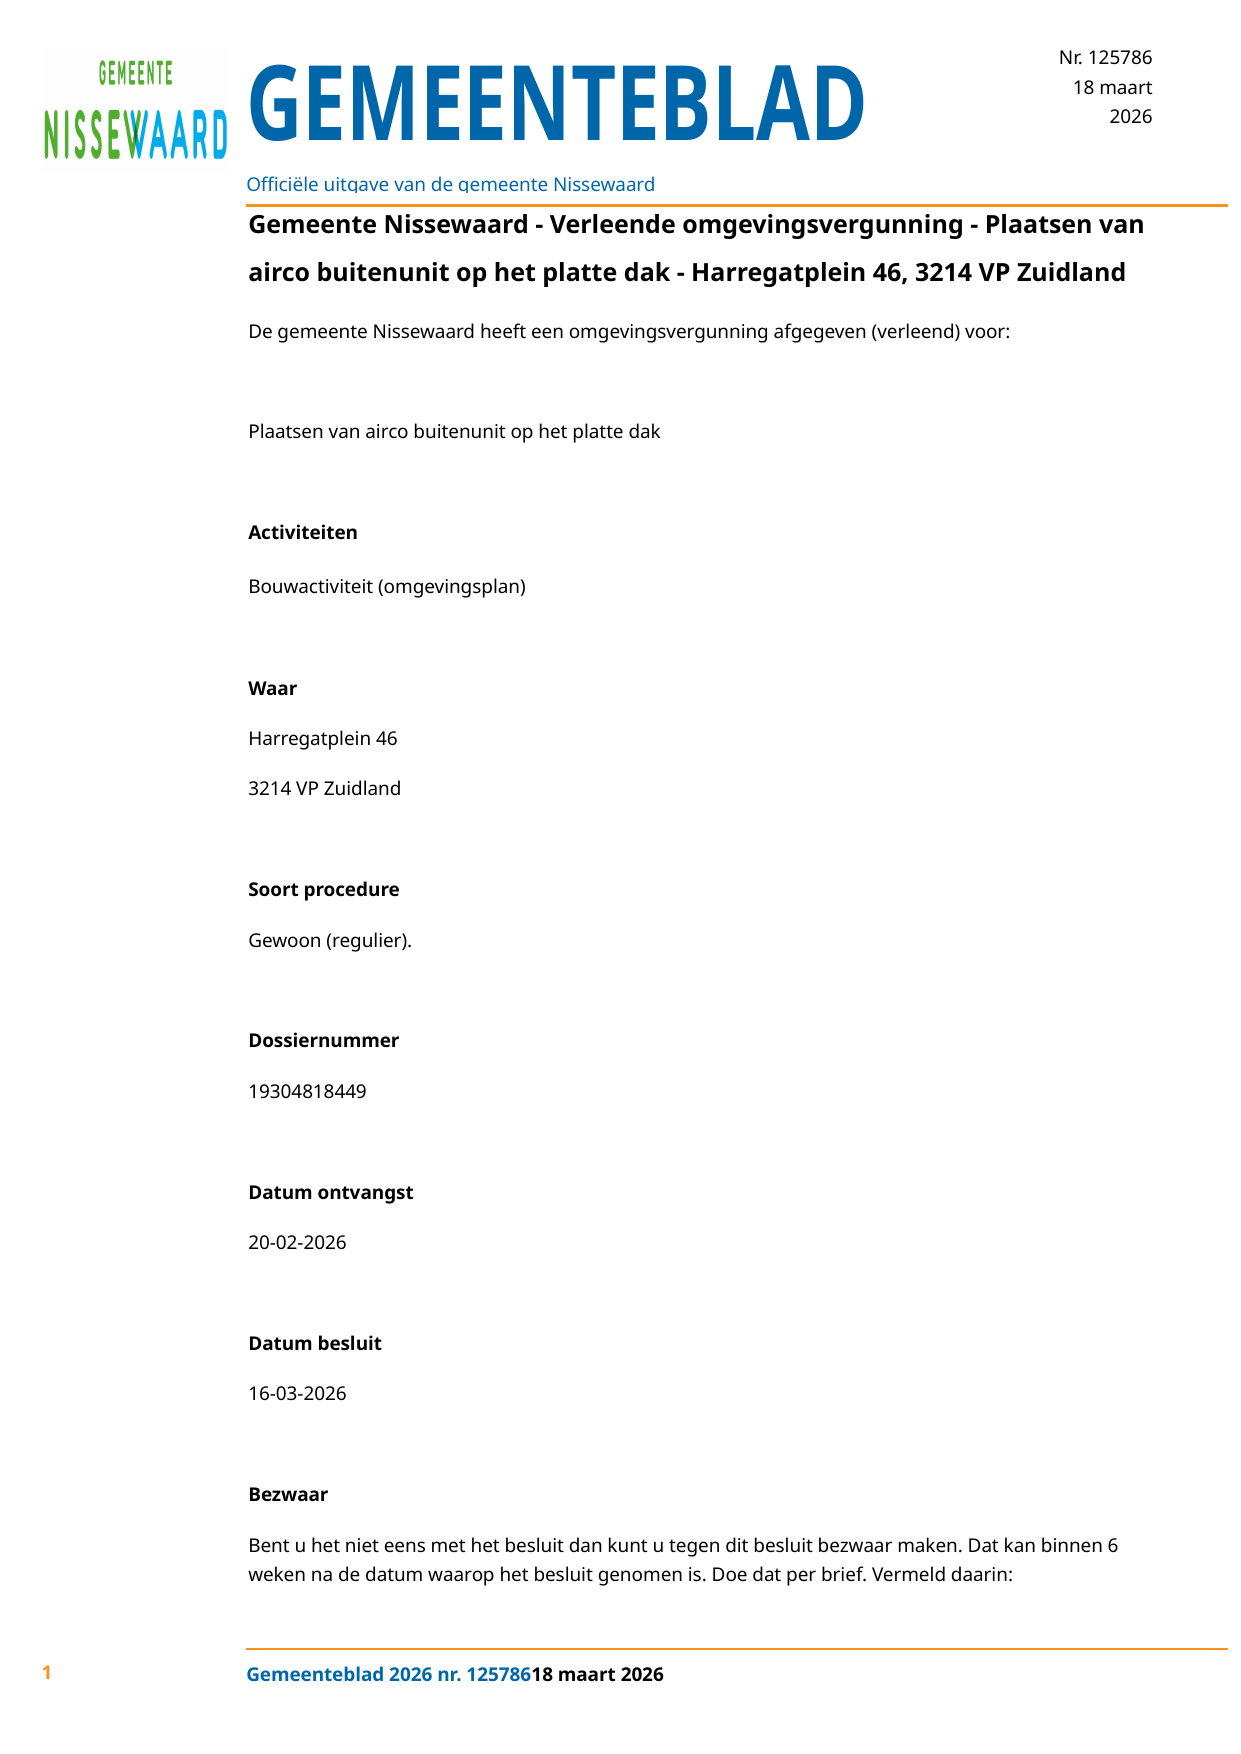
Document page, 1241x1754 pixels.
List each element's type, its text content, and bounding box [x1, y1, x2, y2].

text Waar [248, 675, 1152, 701]
text Datum besluit [248, 1330, 1152, 1356]
text 3214 VP Zuidland [248, 776, 1152, 801]
text Harregatplein 46 [248, 725, 1152, 751]
text Plaatsen van airco buitenunit op het platte dak [248, 419, 1152, 444]
text Gemeente Nissewaard - Verleende omgevingsvergunning - Plaatsen van airco buitenunit op het platte dak - Harregatplein 46, 3214 VP Zuidland [248, 207, 1152, 288]
text Activiteiten [248, 519, 1152, 545]
text Datum ontvangst [248, 1179, 1152, 1205]
text ﻿Bouwactiviteit (omgevingsplan) [248, 570, 1152, 599]
text Dossiernummer [248, 1028, 1152, 1053]
text 19304818449 [248, 1078, 1152, 1104]
text De gemeente Nissewaard heeft een omgevingsvergunning afgegeven (verleend) voor: [248, 318, 1152, 344]
text 16-03-2026 [248, 1381, 1152, 1406]
picture [41, 47, 231, 172]
text Soort procedure [248, 876, 1152, 902]
text Bezwaar [248, 1481, 1152, 1507]
text Gewoon (regulier). [248, 927, 1152, 953]
text 20-02-2026 [248, 1229, 1152, 1255]
text Bent u het niet eens met het besluit dan kunt u tegen dit besluit bezwaar maken. Dat kan binnen 6 weken na de datum waarop het besluit genomen is. Doe dat per brief. Vermeld daarin: [248, 1532, 1152, 1587]
